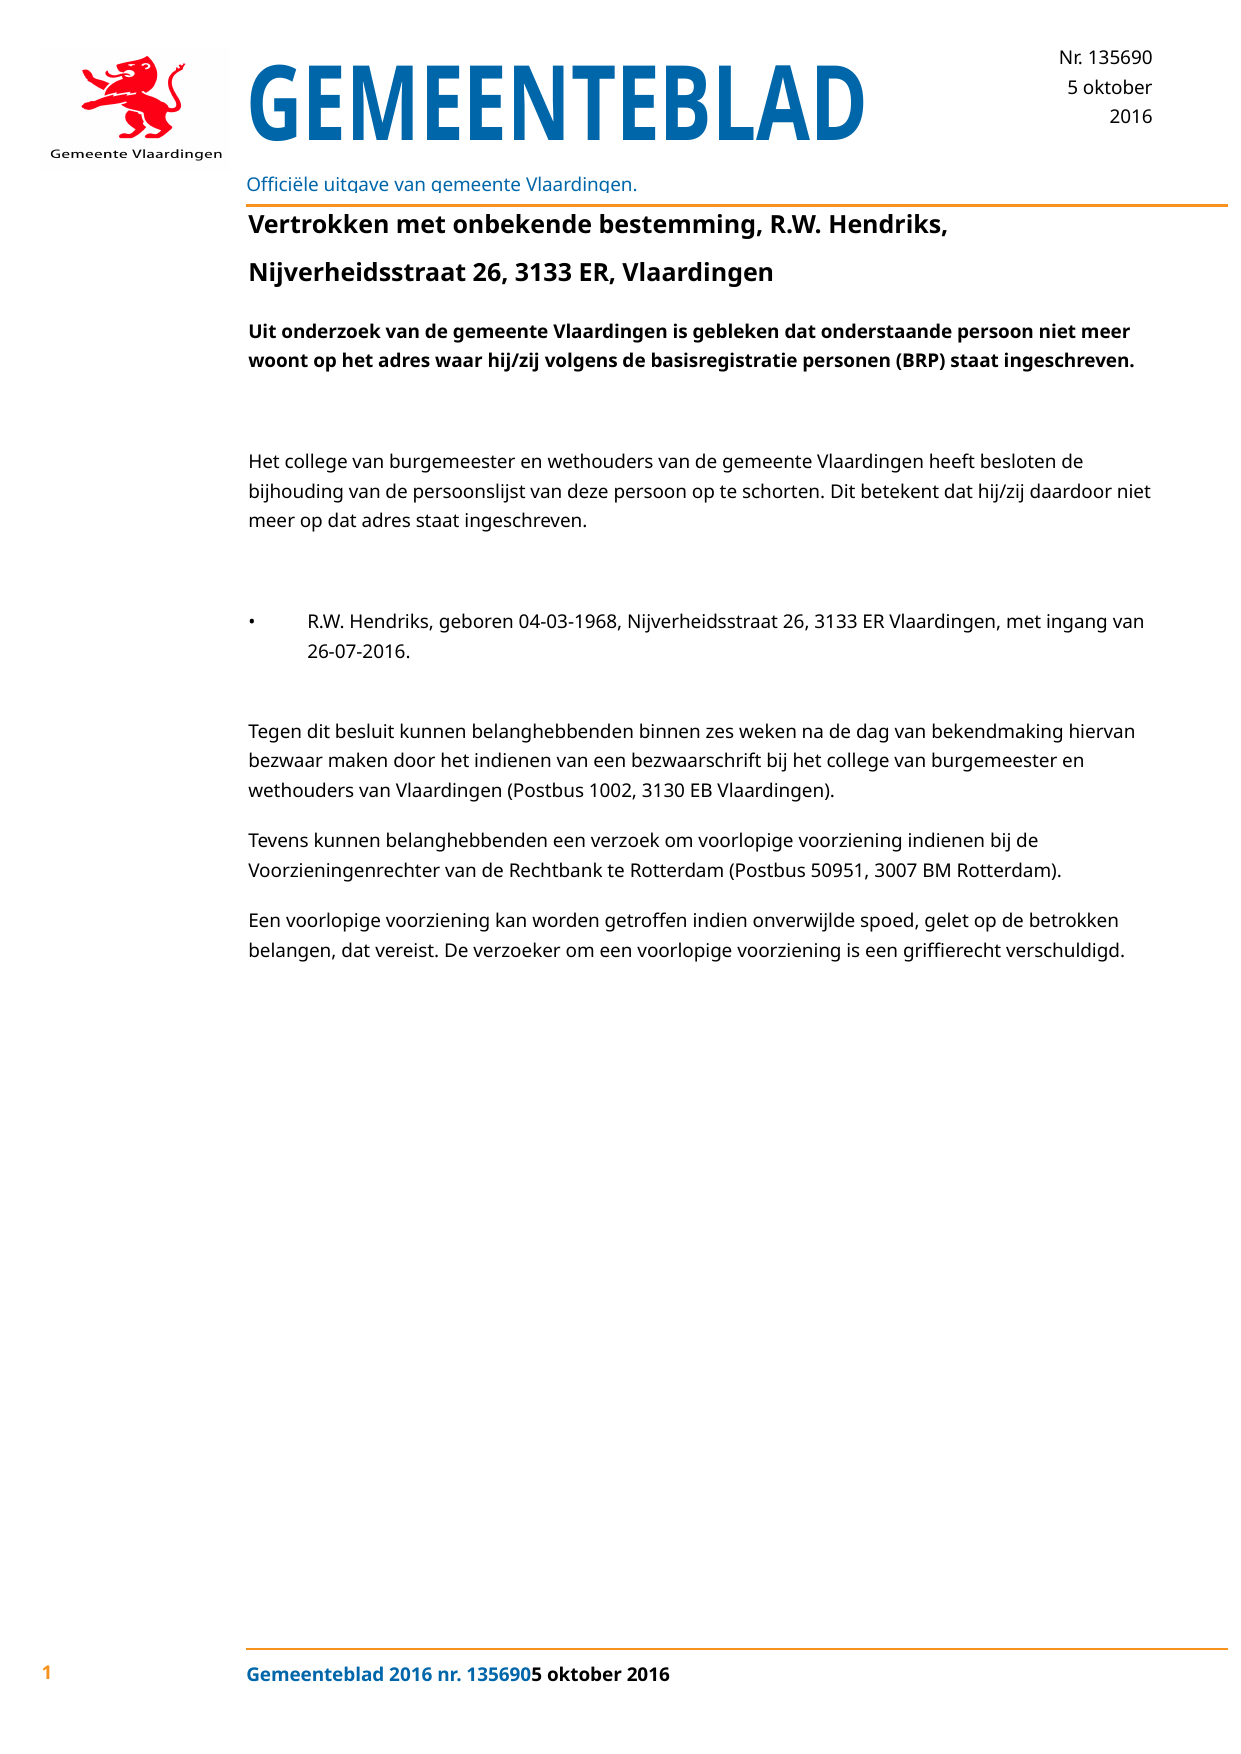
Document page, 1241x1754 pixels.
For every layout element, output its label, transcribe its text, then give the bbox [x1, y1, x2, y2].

picture [41, 47, 231, 172]
text Een voorlopige voorziening kan worden getroffen indien onverwijlde spoed, gelet op de betrokken belangen, dat vereist. De verzoeker om een voorlopige voorziening is een griffierecht verschuldigd. [248, 907, 1152, 963]
text Het college van burgemeester en wethouders van de gemeente Vlaardingen heeft besloten de bijhouding van de persoonslijst van deze persoon op te schorten. Dit betekent dat hij/zij daardoor niet meer op dat adres staat ingeschreven. [248, 448, 1152, 533]
text Vertrokken met onbekende bestemming, R.W. Hendriks, Nijverheidsstraat 26, 3133 ER, Vlaardingen [248, 207, 1152, 288]
text Tegen dit besluit kunnen belanghebbenden binnen zes weken na de dag van bekendmaking hiervan bezwaar maken door het indienen van een bezwaarschrift bij het college van burgemeester en wethouders van Vlaardingen (Postbus 1002, 3130 EB Vlaardingen). [248, 718, 1152, 803]
text Tevens kunnen belanghebbenden een verzoek om voorlopige voorziening indienen bij de Voorzieningenrechter van de Rechtbank te Rotterdam (Postbus 50951, 3007 BM Rotterdam). [248, 827, 1152, 883]
list R.W. Hendriks, geboren 04-03-1968, Nijverheidsstraat 26, 3133 ER Vlaardingen, met ingang van 26-07-2016. [248, 608, 1152, 664]
text Uit onderzoek van de gemeente Vlaardingen is gebleken dat onderstaande persoon niet meer woont op het adres waar hij/zij volgens de basisregistratie personen (BRP) staat ingeschreven. [248, 318, 1152, 373]
